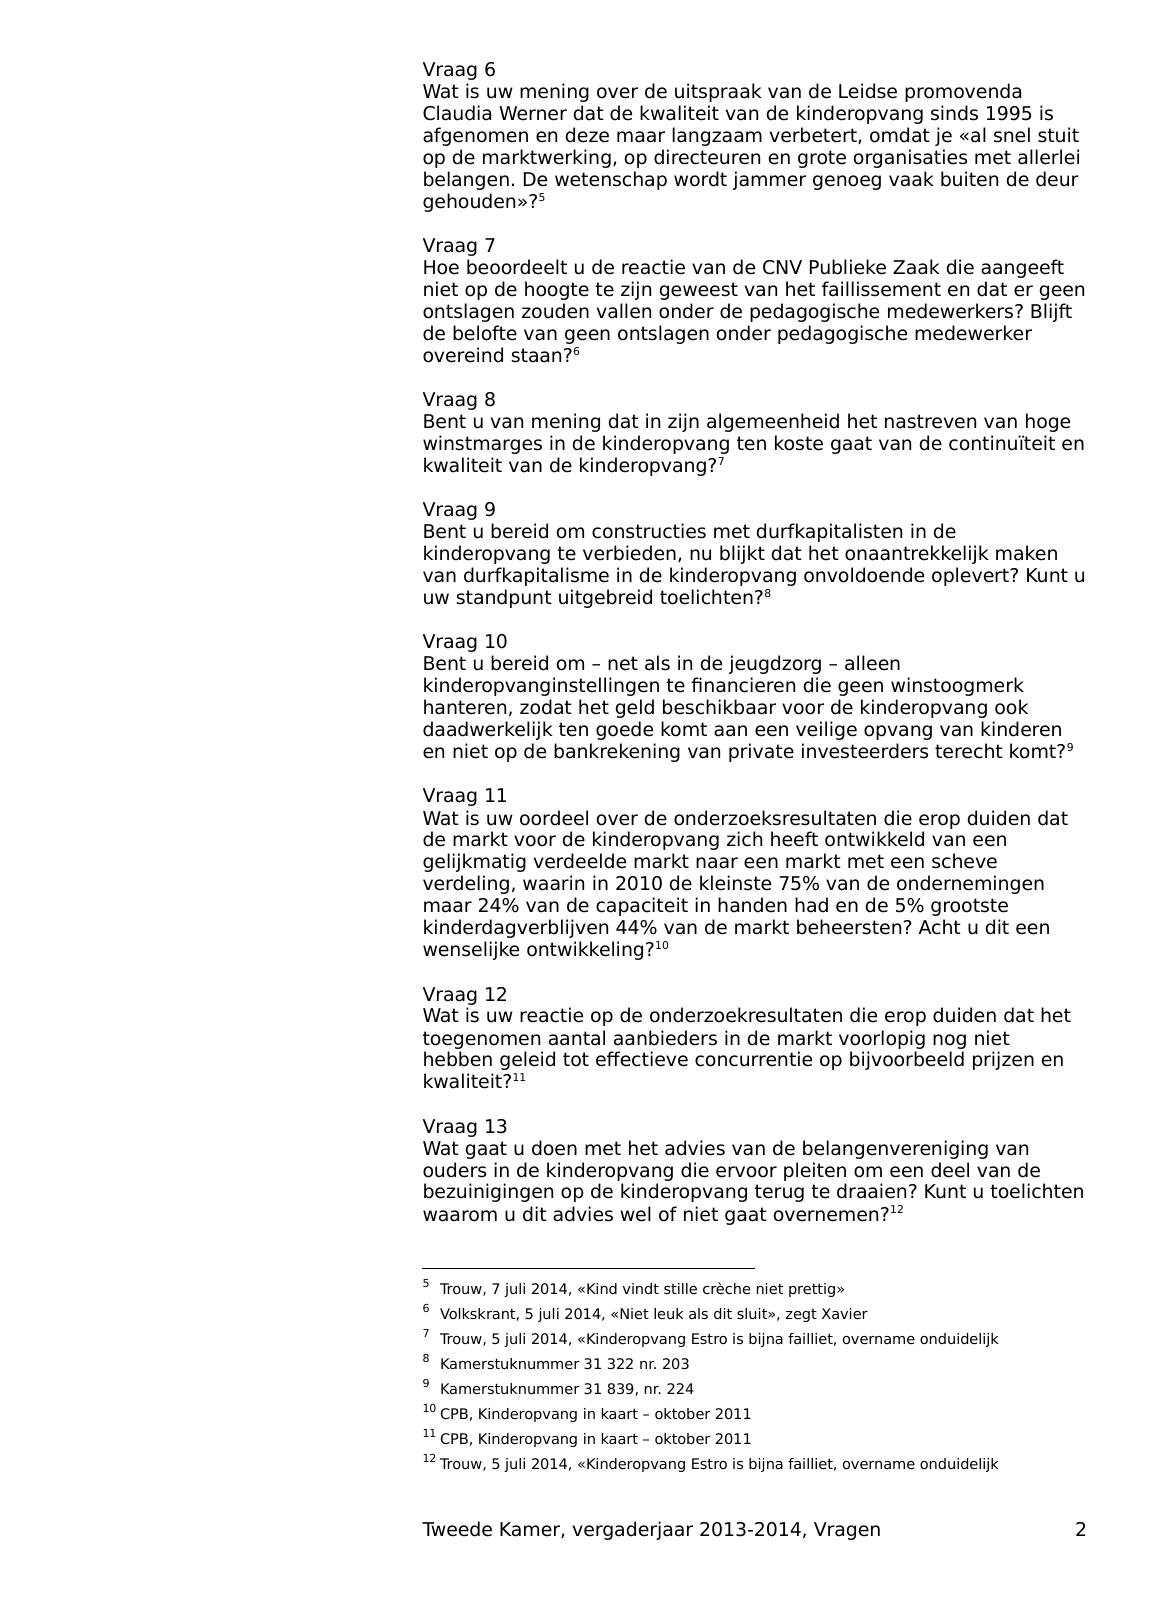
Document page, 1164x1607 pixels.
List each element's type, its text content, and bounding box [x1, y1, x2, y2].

text Vraag 6 [422, 59, 1087, 81]
text Bent u bereid om – net als in de jeugdzorg – alleen kinderopvanginstellingen te financieren die geen winstoogmerk hanteren, zodat het geld beschikbaar voor de kinderopvang ook daadwerkelijk ten goede komt aan een veilige opvang van kinderen en niet op de bankrekening van private investeerders terecht komt? [422, 653, 1087, 763]
text CPB, Kinderopvang in kaart – oktober 2011 [422, 1402, 1087, 1424]
text Vraag 10 [422, 631, 1087, 653]
text Trouw, 7 juli 2014, «Kind vindt stille crèche niet prettig» [422, 1277, 1087, 1299]
text Trouw, 5 juli 2014, «Kinderopvang Estro is bijna failliet, overname onduidelijk [422, 1327, 1087, 1349]
text Wat is uw mening over de uitspraak van de Leidse promovenda Claudia Werner dat de kwaliteit van de kinderopvang sinds 1995 is afgenomen en deze maar langzaam verbetert, omdat je «al snel stuit op de marktwerking, op directeuren en grote organisaties met allerlei belangen. De wetenschap wordt jammer genoeg vaak buiten de deur gehouden»? [422, 81, 1087, 213]
text Kamerstuknummer 31 322 nr. 203 [422, 1352, 1087, 1374]
text Bent u van mening dat in zijn algemeenheid het nastreven van hoge winstmarges in de kinderopvang ten koste gaat van de continuïteit en kwaliteit van de kinderopvang? [422, 411, 1087, 477]
text Volkskrant, 5 juli 2014, «Niet leuk als dit sluit», zegt Xavier [422, 1302, 1087, 1324]
text Vraag 9 [422, 499, 1087, 521]
text Hoe beoordeelt u de reactie van de CNV Publieke Zaak die aangeeft niet op de hoogte te zijn geweest van het faillissement en dat er geen ontslagen zouden vallen onder de pedagogische medewerkers? Blijft de belofte van geen ontslagen onder pedagogische medewerker overeind staan? [422, 257, 1087, 367]
text Trouw, 5 juli 2014, «Kinderopvang Estro is bijna failliet, overname onduidelijk [422, 1452, 1087, 1474]
text Vraag 7 [422, 235, 1087, 257]
text Bent u bereid om constructies met durfkapitalisten in de kinderopvang te verbieden, nu blijkt dat het onaantrekkelijk maken van durfkapitalisme in de kinderopvang onvoldoende oplevert? Kunt u uw standpunt uitgebreid toelichten? [422, 521, 1087, 609]
text Wat gaat u doen met het advies van de belangenvereniging van ouders in de kinderopvang die ervoor pleiten om een deel van de bezuinigingen op de kinderopvang terug te draaien? Kunt u toelichten waarom u dit advies wel of niet gaat overnemen? [422, 1137, 1087, 1225]
text CPB, Kinderopvang in kaart – oktober 2011 [422, 1427, 1087, 1449]
text Wat is uw oordeel over de onderzoeksresultaten die erop duiden dat de markt voor de kinderopvang zich heeft ontwikkeld van een gelijkmatig verdeelde markt naar een markt met een scheve verdeling, waarin in 2010 de kleinste 75% van de ondernemingen maar 24% van de capaciteit in handen had en de 5% grootste kinderdagverblijven 44% van de markt beheersten? Acht u dit een wenselijke ontwikkeling? [422, 807, 1087, 961]
text Vraag 13 [422, 1116, 1087, 1137]
text Kamerstuknummer 31 839, nr. 224 [422, 1377, 1087, 1399]
text Vraag 12 [422, 983, 1087, 1005]
text Vraag 8 [422, 389, 1087, 411]
text Wat is uw reactie op de onderzoekresultaten die erop duiden dat het toegenomen aantal aanbieders in de markt voorlopig nog niet hebben geleid tot effectieve concurrentie op bijvoorbeeld prijzen en kwaliteit? [422, 1005, 1087, 1093]
text Vraag 11 [422, 785, 1087, 807]
